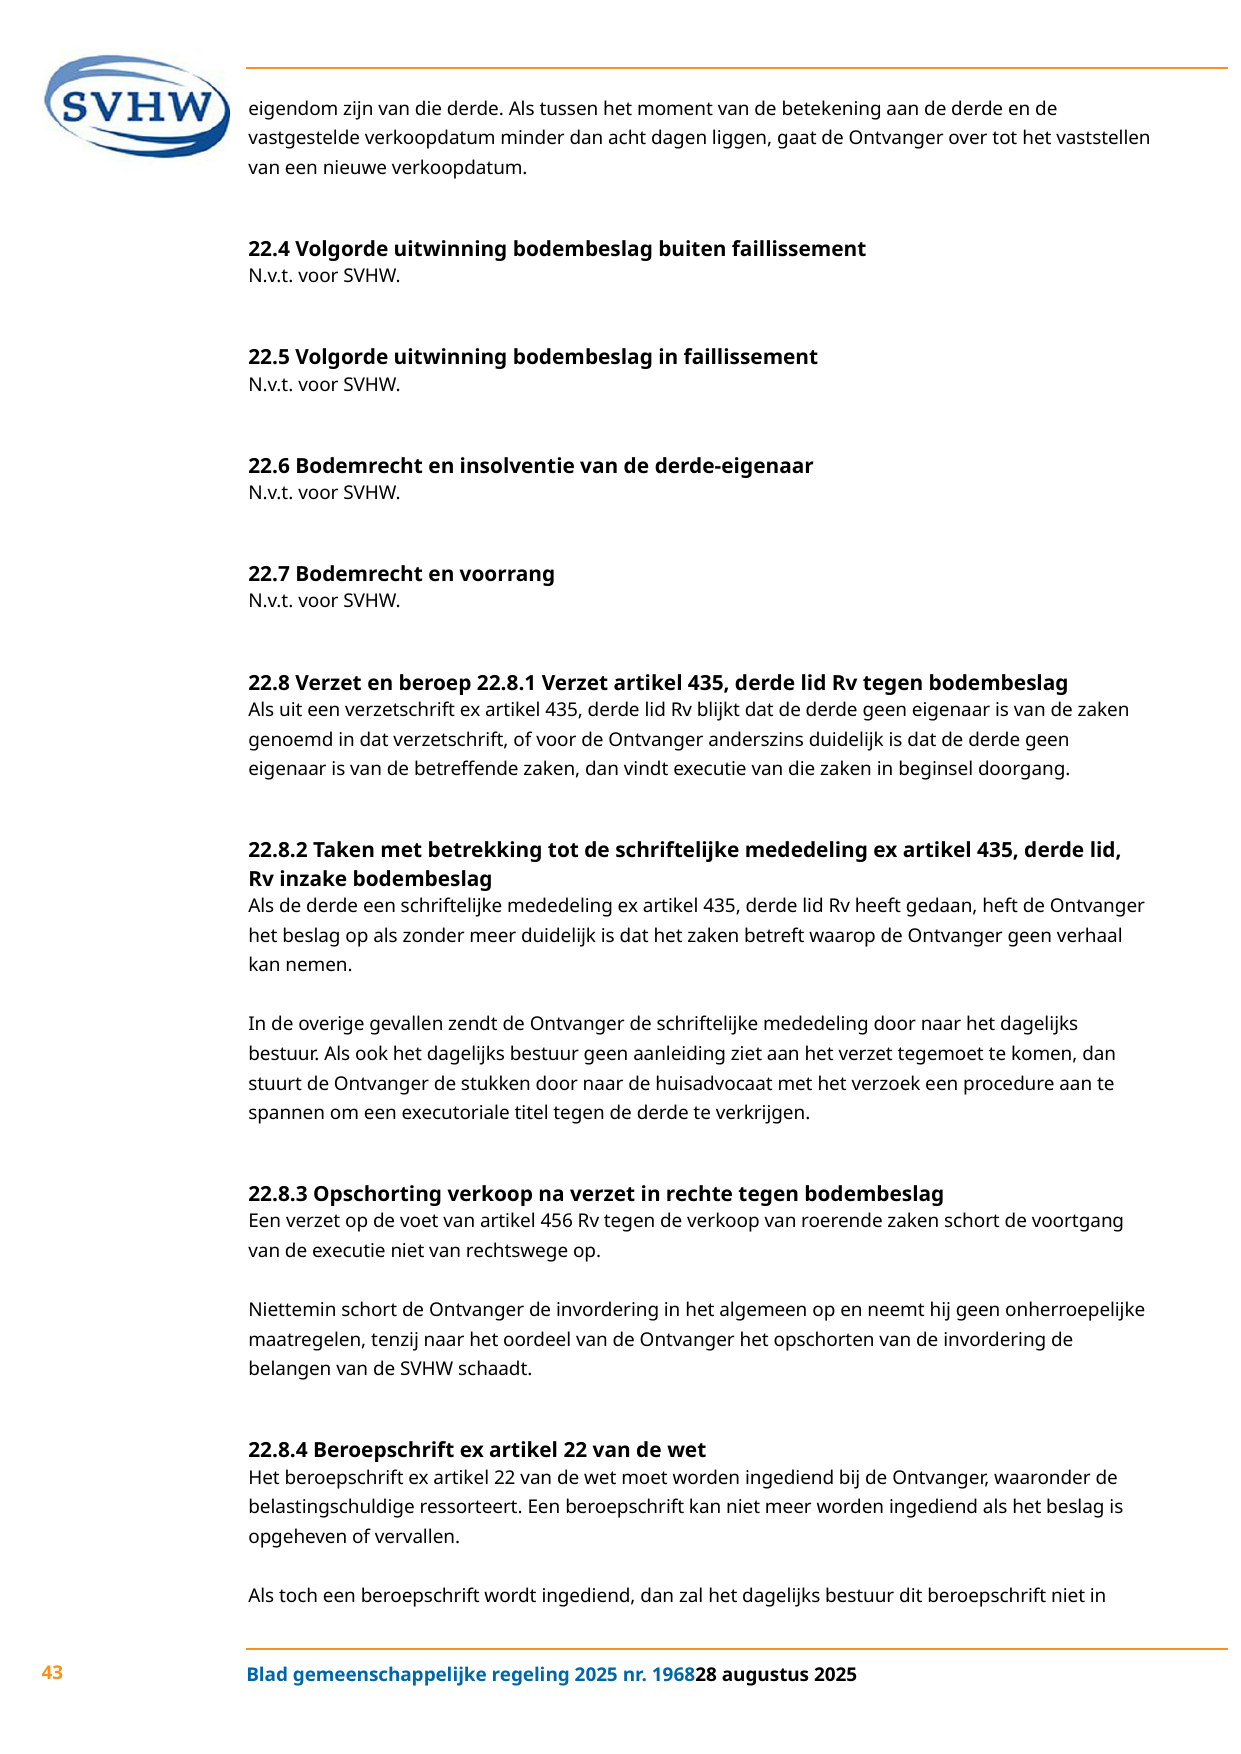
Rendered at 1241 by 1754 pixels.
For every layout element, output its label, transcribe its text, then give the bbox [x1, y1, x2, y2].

text N.v.t. voor SVHW. [248, 479, 1152, 505]
text Het beroepschrift ex artikel 22 van de wet moet worden ingediend bij de Ontvanger, waaronder de belastingschuldige ressorteert. Een beroepschrift kan niet meer worden ingediend als het beslag is opgeheven of vervallen. [248, 1464, 1152, 1549]
text Als uit een verzetschrift ex artikel 435, derde lid Rv blijkt dat de derde geen eigenaar is van de zaken genoemd in dat verzetschrift, of voor de Ontvanger anderszins duidelijk is dat de derde geen eigenaar is van de betreffende zaken, dan vindt executie van die zaken in beginsel doorgang. [248, 696, 1152, 781]
text 22.4 Volgorde uitwinning bodembeslag buiten faillissement [248, 234, 1152, 262]
text N.v.t. voor SVHW. [248, 371, 1152, 397]
text 22.5 Volgorde uitwinning bodembeslag in faillissement [248, 342, 1152, 371]
text Als de derde een schriftelijke mededeling ex artikel 435, derde lid Rv heeft gedaan, heft de Ontvanger het beslag op als zonder meer duidelijk is dat het zaken betreft waarop de Ontvanger geen verhaal kan nemen. [248, 892, 1152, 977]
text Als toch een beroepschrift wordt ingediend, dan zal het dagelijks bestuur dit beroepschrift niet in [248, 1582, 1152, 1608]
picture [41, 47, 231, 172]
text N.v.t. voor SVHW. [248, 588, 1152, 613]
text Een verzet op de voet van artikel 456 Rv tegen de verkoop van roerende zaken schort de voortgang van de executie niet van rechtswege op. [248, 1208, 1152, 1263]
text In de overige gevallen zendt de Ontvanger de schriftelijke mededeling door naar het dagelijks bestuur. Als ook het dagelijks bestuur geen aanleiding ziet aan het verzet tegemoet te komen, dan stuurt de Ontvanger de stukken door naar de huisadvocaat met het verzoek een procedure aan te spannen om een executoriale titel tegen de derde te verkrijgen. [248, 1011, 1152, 1125]
text 22.8.3 Opschorting verkoop na verzet in rechte tegen bodembeslag [248, 1179, 1152, 1208]
text eigendom zijn van die derde. Als tussen het moment van de betekening aan de derde en de vastgestelde verkoopdatum minder dan acht dagen liggen, gaat de Ontvanger over tot het vaststellen van een nieuwe verkoopdatum. [248, 95, 1152, 180]
text 22.6 Bodemrecht en insolventie van de derde-eigenaar [248, 451, 1152, 479]
text 22.7 Bodemrecht en voorrang [248, 559, 1152, 588]
text 22.8.2 Taken met betrekking tot de schriftelijke mededeling ex artikel 435, derde lid, Rv inzake bodembeslag [248, 835, 1152, 892]
text 22.8.4 Beroepschrift ex artikel 22 van de wet [248, 1436, 1152, 1464]
text 22.8 Verzet en beroep 22.8.1 Verzet artikel 435, derde lid Rv tegen bodembeslag [248, 668, 1152, 696]
text Niettemin schort de Ontvanger de invordering in het algemeen op en neemt hij geen onherroepelijke maatregelen, tenzij naar het oordeel van de Ontvanger het opschorten van de invordering de belangen van de SVHW schaadt. [248, 1296, 1152, 1381]
text N.v.t. voor SVHW. [248, 262, 1152, 288]
